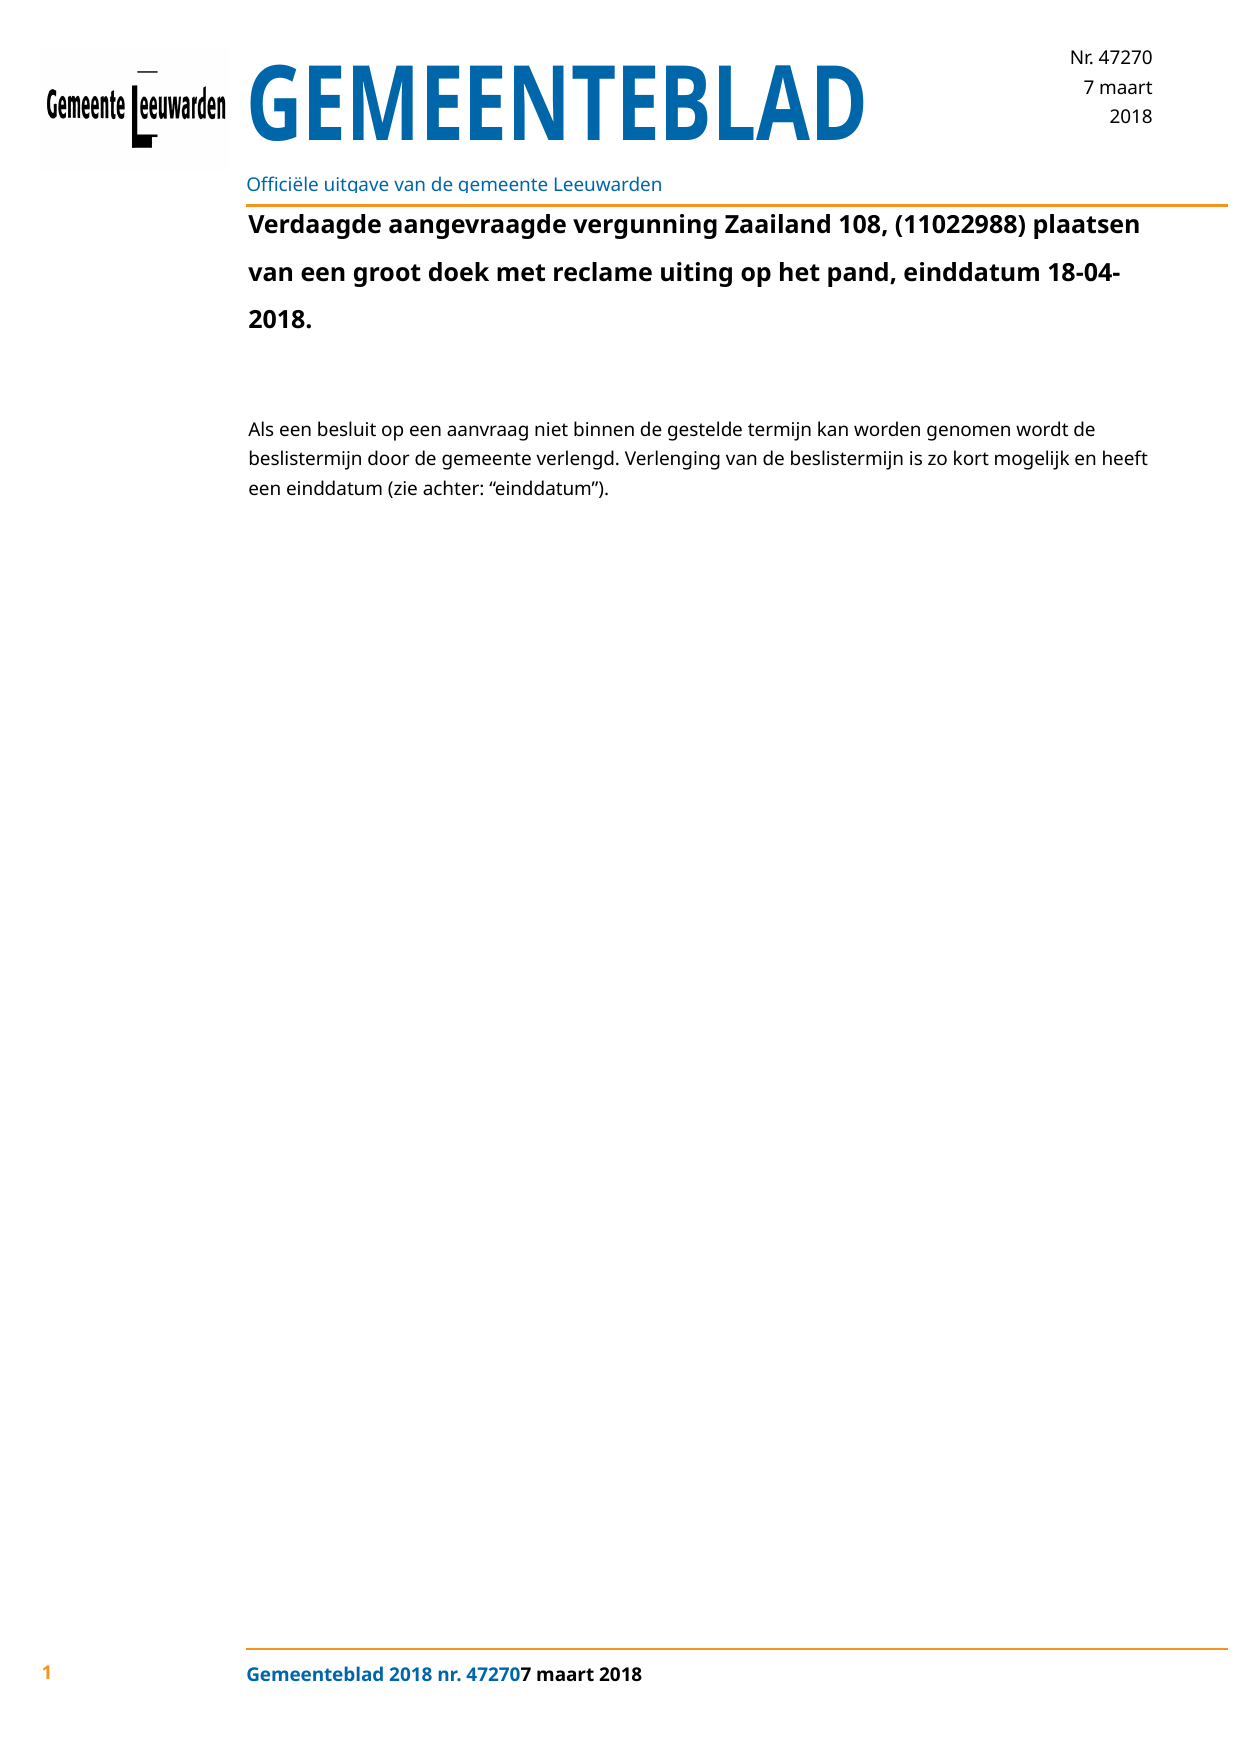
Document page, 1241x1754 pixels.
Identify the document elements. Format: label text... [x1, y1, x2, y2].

text Als een besluit op een aanvraag niet binnen de gestelde termijn kan worden genomen wordt de beslistermijn door de gemeente verlengd. Verlenging van de beslistermijn is zo kort mogelijk en heeft een einddatum (zie achter: “einddatum”). [248, 416, 1152, 501]
text Verdaagde aangevraagde vergunning Zaailand 108, (11022988) plaatsen van een groot doek met reclame uiting op het pand, einddatum 18-04-2018. [248, 207, 1152, 336]
picture [41, 47, 231, 172]
